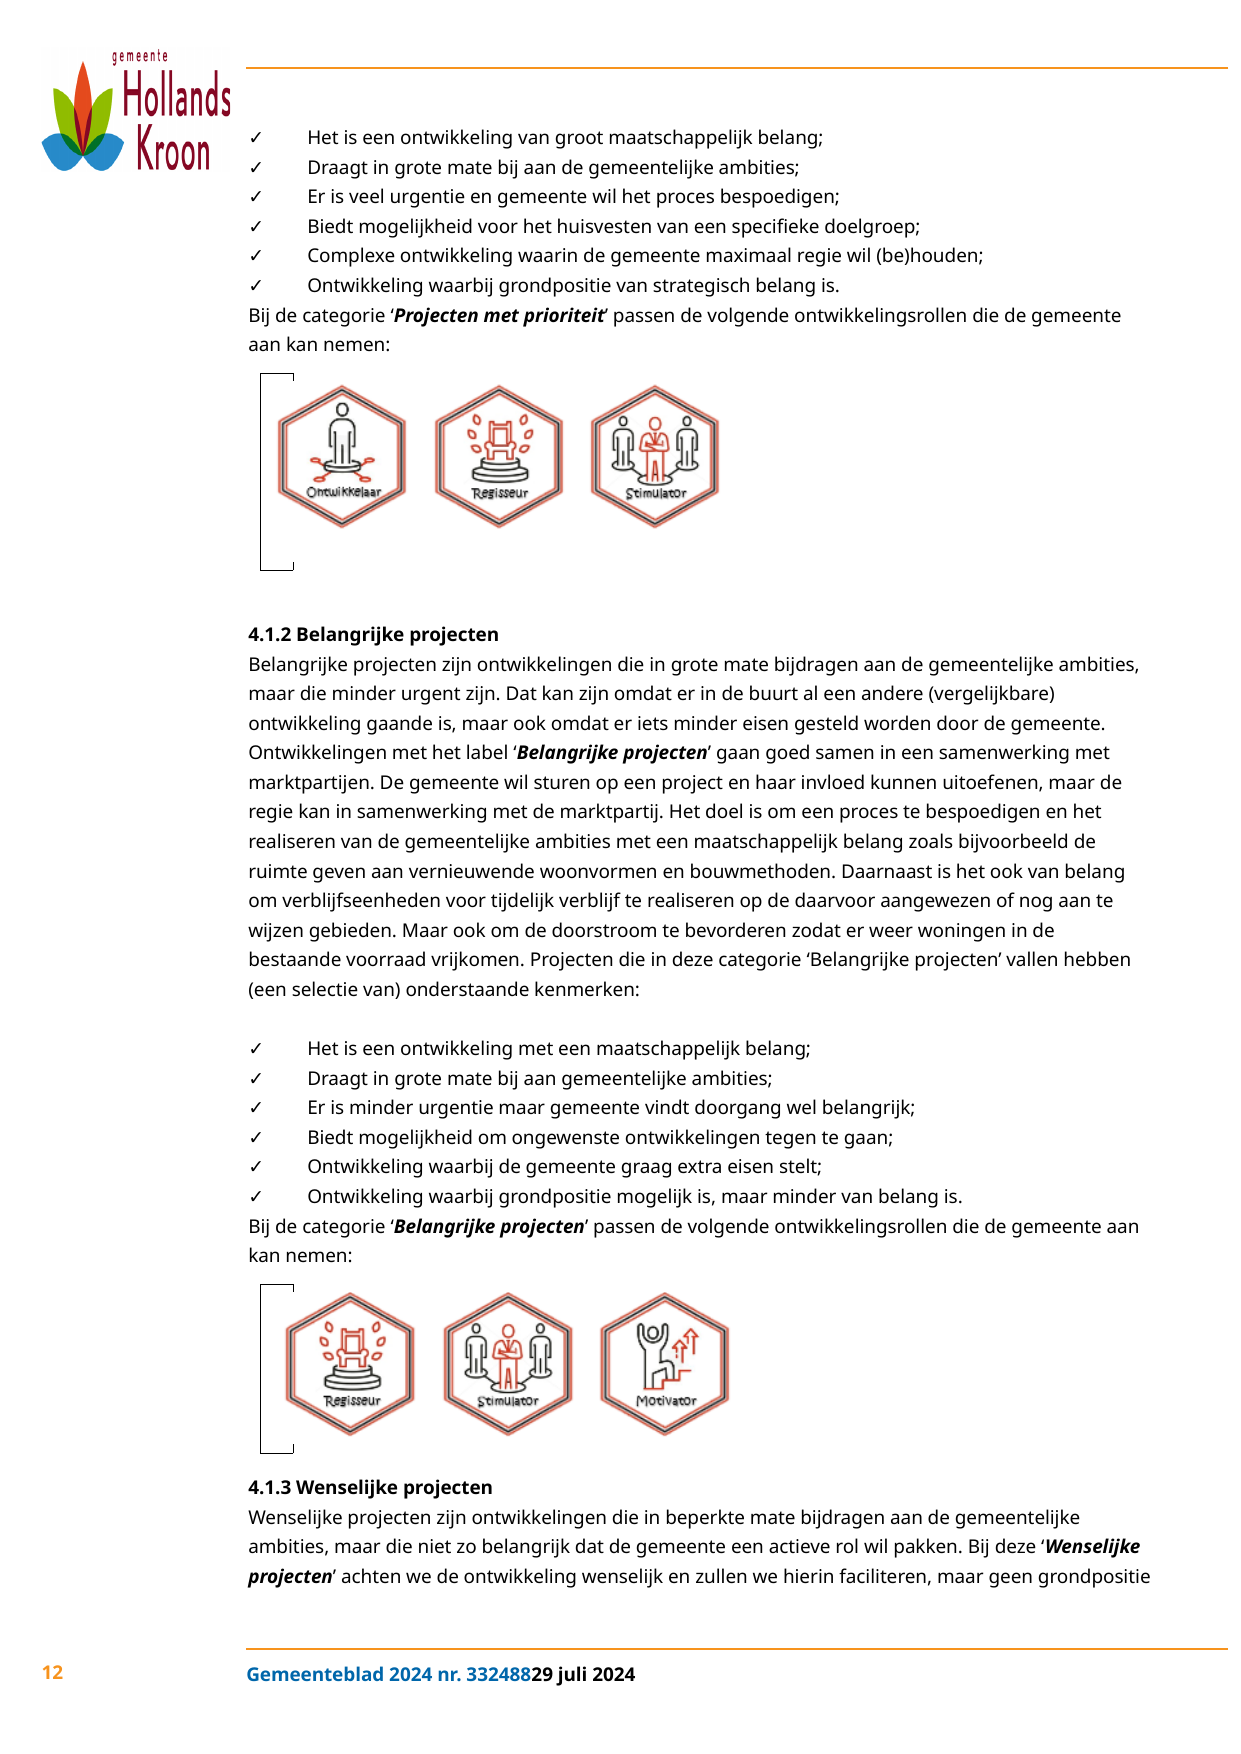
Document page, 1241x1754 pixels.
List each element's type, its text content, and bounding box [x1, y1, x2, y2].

text Belangrijke projecten zijn ontwikkelingen die in grote mate bijdragen aan de gemeentelijke ambities, maar die minder urgent zijn. Dat kan zijn omdat er in de buurt al een andere (vergelijkbare) ontwikkeling gaande is, maar ook omdat er iets minder eisen gesteld worden door de gemeente. Ontwikkelingen met het label ‘Belangrijke projecten’ gaan goed samen in een samenwerking met marktpartijen. De gemeente wil sturen op een project en haar invloed kunnen uitoefenen, maar de regie kan in samenwerking met de marktpartij. Het doel is om een proces te bespoedigen en het realiseren van de gemeentelijke ambities met een maatschappelijk belang zoals bijvoorbeeld de ruimte geven aan vernieuwende woonvormen en bouwmethoden. Daarnaast is het ook van belang om verblijfseenheden voor tijdelijk verblijf te realiseren op de daarvoor aangewezen of nog aan te wijzen gebieden. Maar ook om de doorstroom te bevorderen zodat er weer woningen in de bestaande voorraad vrijkomen. Projecten die in deze categorie ‘Belangrijke projecten’ vallen hebben (een selectie van) onderstaande kenmerken: [248, 651, 1152, 1002]
list Het is een ontwikkeling van groot maatschappelijk belang; [248, 124, 1152, 150]
list Ontwikkeling waarbij de gemeente graag extra eisen stelt; [248, 1154, 1152, 1179]
list Ontwikkeling waarbij grondpositie van strategisch belang is. [248, 272, 1152, 298]
picture [268, 381, 742, 562]
list Er is veel urgentie en gemeente wil het proces bespoedigen; [248, 183, 1152, 209]
text Bij de categorie ‘Belangrijke projecten’ passen de volgende ontwikkelingsrollen die de gemeente aan kan nemen: [248, 1213, 1152, 1268]
list Draagt in grote mate bij aan gemeentelijke ambities; [248, 1065, 1152, 1091]
picture [268, 1292, 742, 1444]
list Complexe ontwikkeling waarin de gemeente maximaal regie wil (be)houden; [248, 243, 1152, 268]
text Wenselijke projecten zijn ontwikkelingen die in beperkte mate bijdragen aan de gemeentelijke ambities, maar die niet zo belangrijk dat de gemeente een actieve rol wil pakken. Bij deze ‘Wenselijke projecten’ achten we de ontwikkeling wenselijk en zullen we hierin faciliteren, maar geen grondpositie [248, 1504, 1152, 1589]
list Draagt in grote mate bij aan de gemeentelijke ambities; [248, 154, 1152, 180]
list Biedt mogelijkheid om ongewenste ontwikkelingen tegen te gaan; [248, 1124, 1152, 1150]
picture [41, 47, 231, 172]
list Het is een ontwikkeling met een maatschappelijk belang; [248, 1035, 1152, 1061]
list Biedt mogelijkheid voor het huisvesten van een specifieke doelgroep; [248, 213, 1152, 239]
text 4.1.3 Wenselijke projecten [248, 1474, 1152, 1500]
list Er is minder urgentie maar gemeente vindt doorgang wel belangrijk; [248, 1094, 1152, 1120]
text 4.1.2 Belangrijke projecten [248, 621, 1152, 647]
text Bij de categorie ‘Projecten met prioriteit’ passen de volgende ontwikkelingsrollen die de gemeente aan kan nemen: [248, 302, 1152, 357]
list Ontwikkeling waarbij grondpositie mogelijk is, maar minder van belang is. [248, 1183, 1152, 1209]
